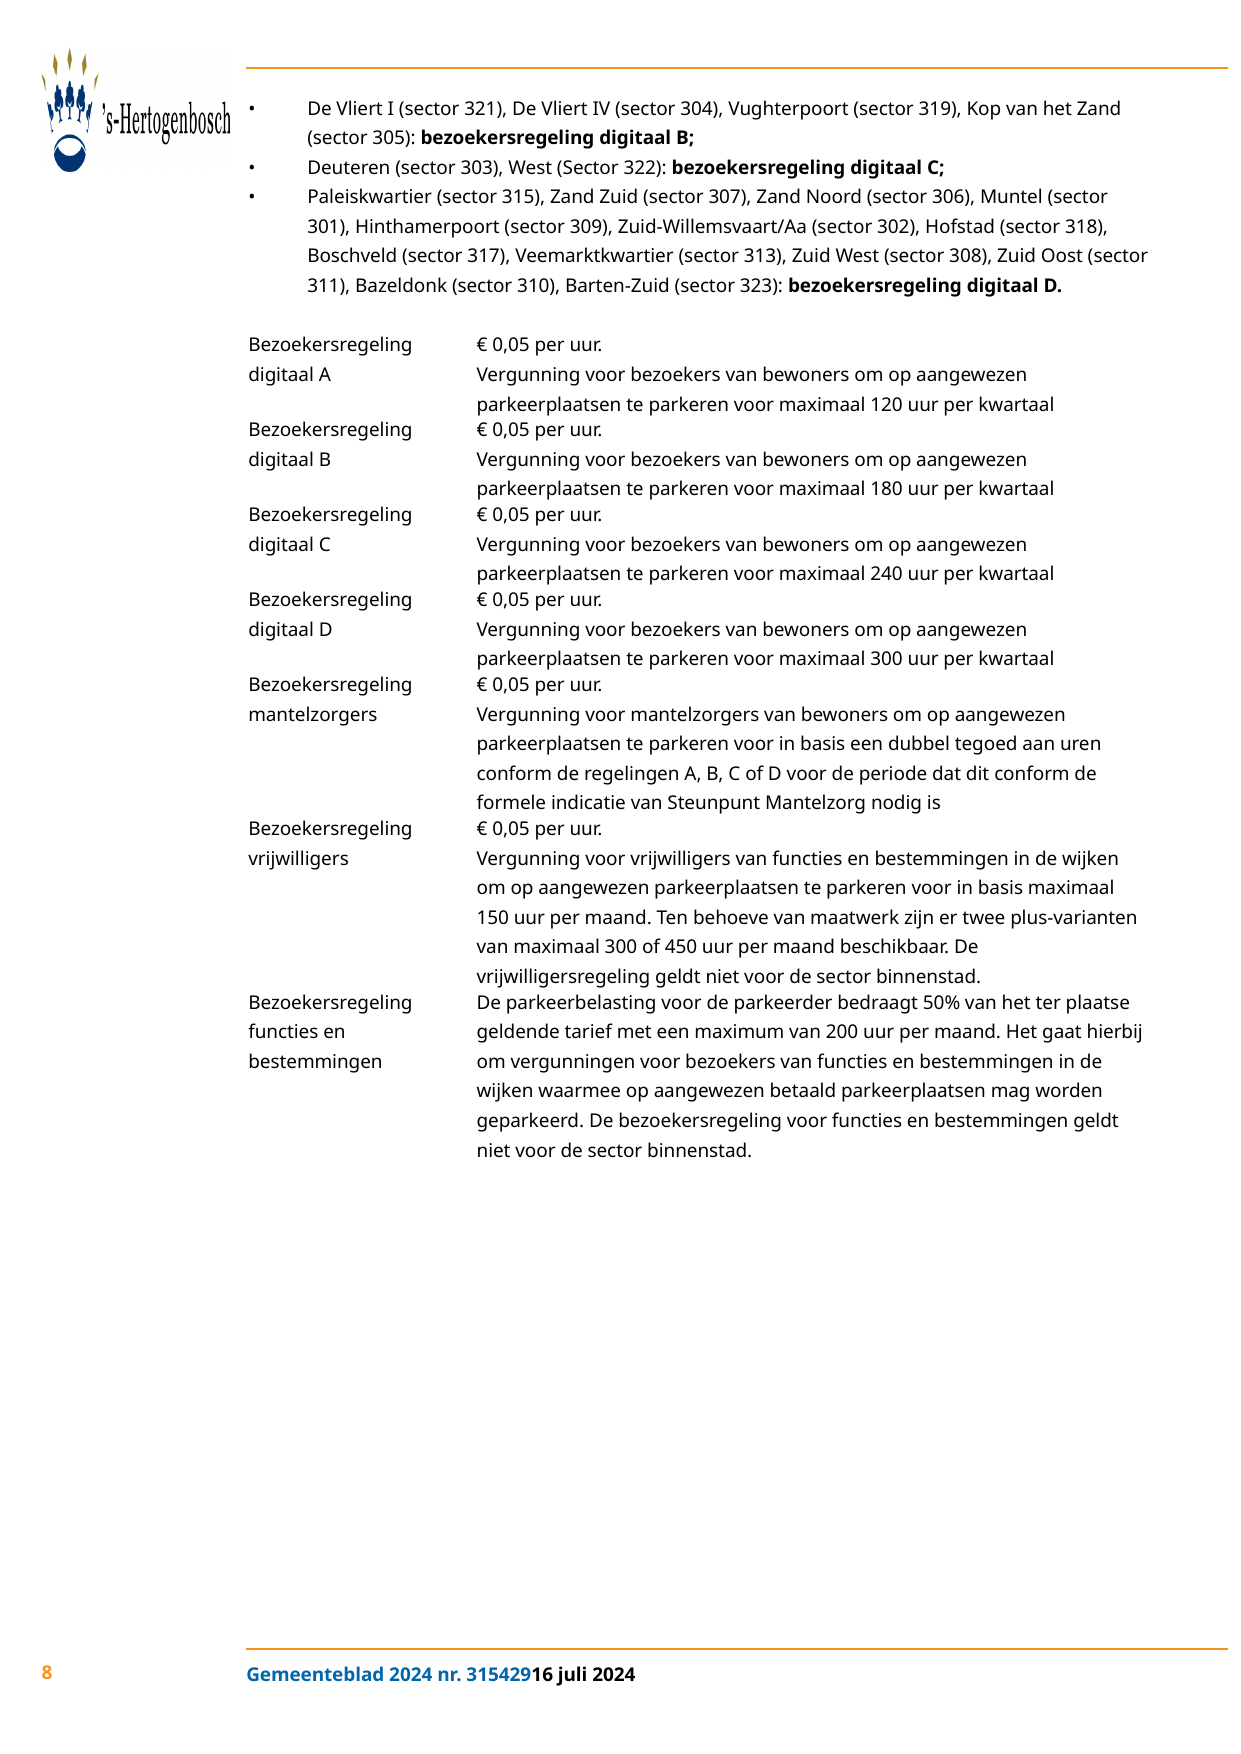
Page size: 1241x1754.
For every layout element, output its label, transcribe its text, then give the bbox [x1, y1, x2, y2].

table_cell Bezoekersregeling digitaal C [248, 501, 476, 586]
table_header Bezoekersregeling digitaal A [248, 332, 476, 416]
table_cell € 0,05 per uur. Vergunning voor vrijwilligers van functies en bestemmingen in de wijken om op aangewezen parkeerplaatsen te parkeren voor in basis maximaal 150 uur per maand. Ten behoeve van maatwerk zijn er twee plus-varianten van maximaal 300 of 450 uur per maand beschikbaar. De vrijwilligersregeling geldt niet voor de sector binnenstad. [476, 815, 1152, 989]
picture [41, 47, 231, 172]
table_cell Bezoekersregeling digitaal B [248, 416, 476, 501]
table_cell € 0,05 per uur. Vergunning voor mantelzorgers van bewoners om op aangewezen parkeerplaatsen te parkeren voor in basis een dubbel tegoed aan uren conform de regelingen A, B, C of D voor de periode dat dit conform de formele indicatie van Steunpunt Mantelzorg nodig is [476, 671, 1152, 815]
table_cell Bezoekersregeling functies en bestemmingen [248, 989, 476, 1162]
table_cell Bezoekersregeling digitaal D [248, 586, 476, 671]
table_cell € 0,05 per uur. Vergunning voor bezoekers van bewoners om op aangewezen parkeerplaatsen te parkeren voor maximaal 180 uur per kwartaal [476, 416, 1152, 501]
list Deuteren (sector 303), West (Sector 322): bezoekersregeling digitaal C; [248, 154, 1152, 180]
list De Vliert I (sector 321), De Vliert IV (sector 304), Vughterpoort (sector 319), Kop van het Zand (sector 305): bezoekersregeling digitaal B; [248, 95, 1152, 150]
table_cell De parkeerbelasting voor de parkeerder bedraagt 50% van het ter plaatse geldende tarief met een maximum van 200 uur per maand. Het gaat hierbij om vergunningen voor bezoekers van functies en bestemmingen in de wijken waarmee op aangewezen betaald parkeerplaatsen mag worden geparkeerd. De bezoekersregeling voor functies en bestemmingen geldt niet voor de sector binnenstad. [476, 989, 1152, 1162]
table_cell Bezoekersregeling vrijwilligers [248, 815, 476, 989]
table_cell € 0,05 per uur. Vergunning voor bezoekers van bewoners om op aangewezen parkeerplaatsen te parkeren voor maximaal 300 uur per kwartaal [476, 586, 1152, 671]
table_header € 0,05 per uur. Vergunning voor bezoekers van bewoners om op aangewezen parkeerplaatsen te parkeren voor maximaal 120 uur per kwartaal [476, 332, 1152, 416]
table_cell Bezoekersregeling mantelzorgers [248, 671, 476, 815]
list Paleiskwartier (sector 315), Zand Zuid (sector 307), Zand Noord (sector 306), Muntel (sector 301), Hinthamerpoort (sector 309), Zuid-Willemsvaart/Aa (sector 302), Hofstad (sector 318), Boschveld (sector 317), Veemarktkwartier (sector 313), Zuid West (sector 308), Zuid Oost (sector 311), Bazeldonk (sector 310), Barten-Zuid (sector 323): bezoekersregeling digitaal D. [248, 183, 1152, 298]
table_cell € 0,05 per uur. Vergunning voor bezoekers van bewoners om op aangewezen parkeerplaatsen te parkeren voor maximaal 240 uur per kwartaal [476, 501, 1152, 586]
